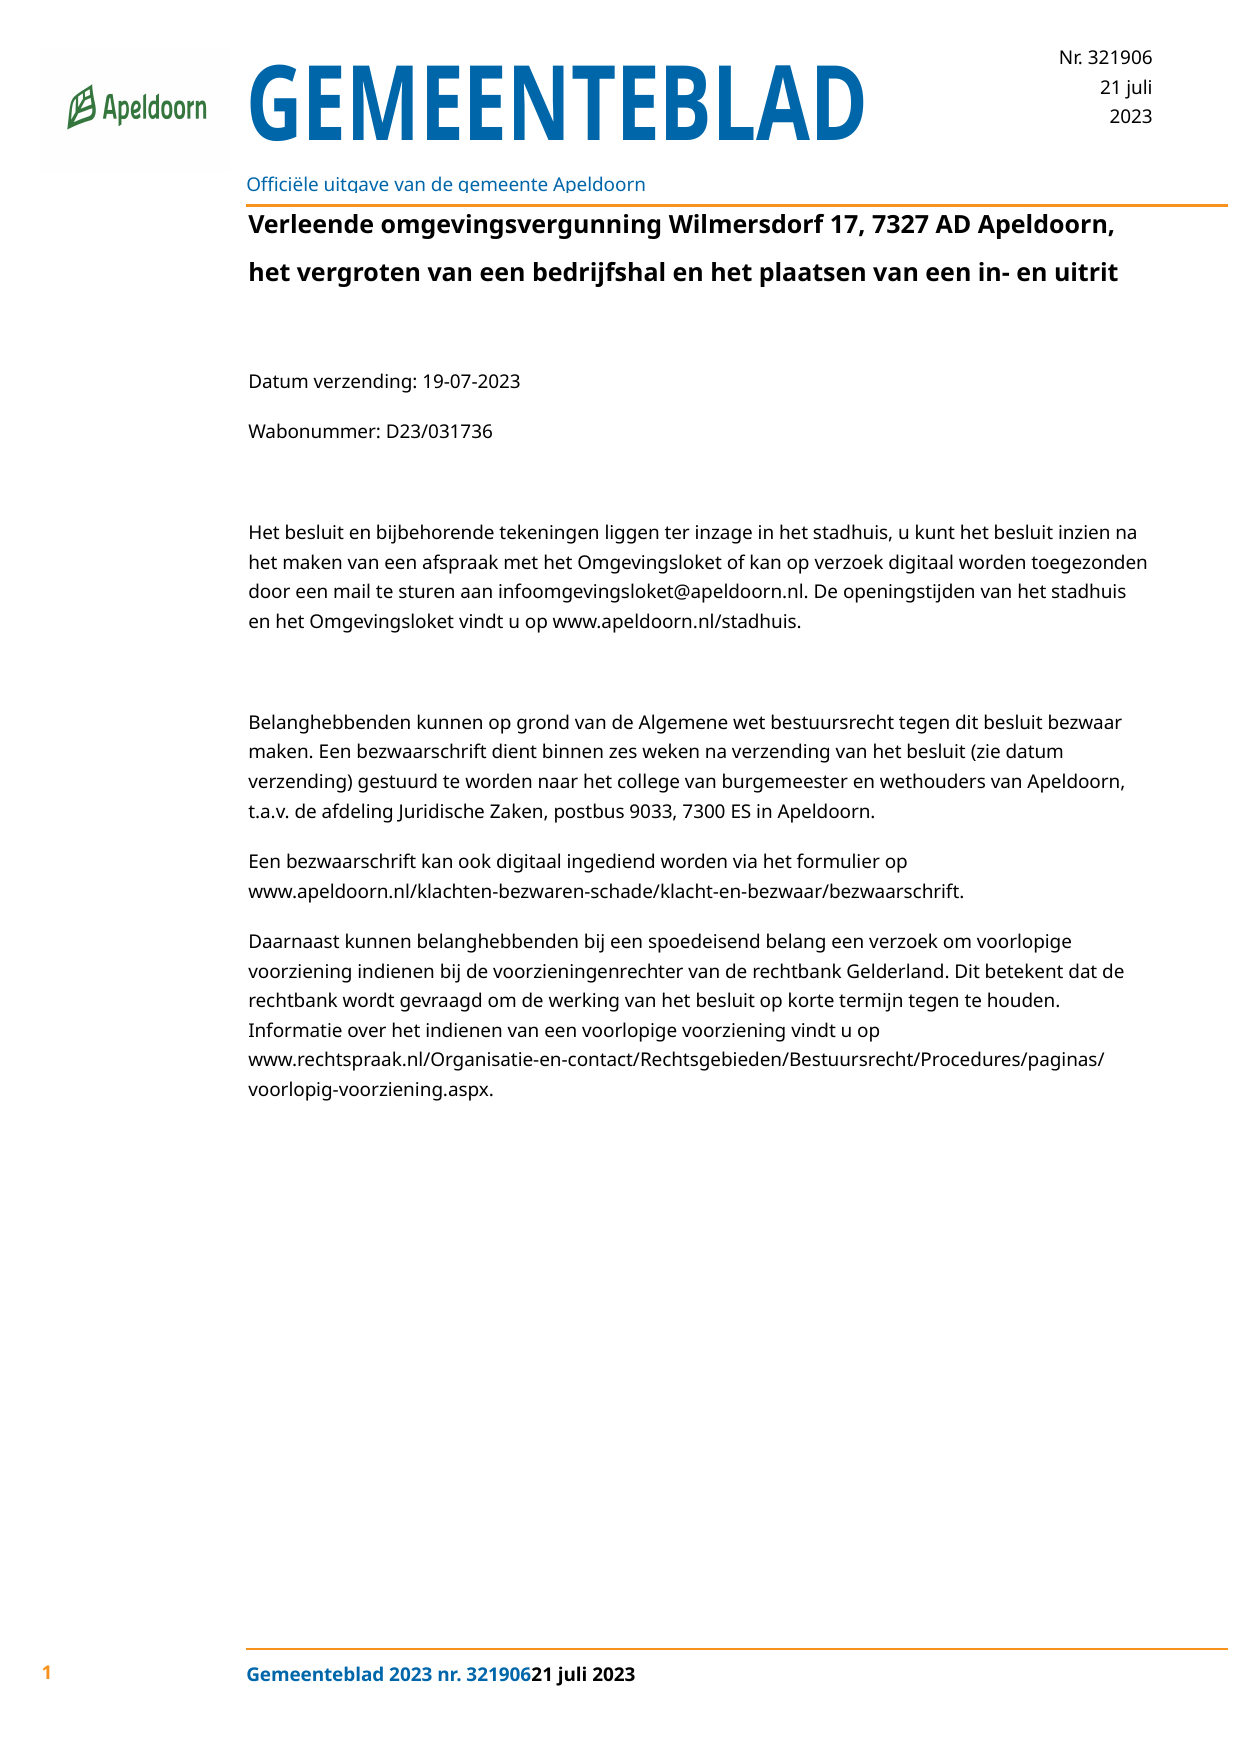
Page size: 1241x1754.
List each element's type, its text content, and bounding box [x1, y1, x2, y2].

text Datum verzending: 19-07-2023 [248, 368, 1152, 394]
text Verleende omgevingsvergunning Wilmersdorf 17, 7327 AD Apeldoorn, het vergroten van een bedrijfshal en het plaatsen van een in- en uitrit [248, 207, 1152, 288]
text Een bezwaarschrift kan ook digitaal ingediend worden via het formulier op www.apeldoorn.nl/klachten-bezwaren-schade/klacht-en-bezwaar/bezwaarschrift. [248, 848, 1152, 904]
text Belanghebbenden kunnen op grond van de Algemene wet bestuursrecht tegen dit besluit bezwaar maken. Een bezwaarschrift dient binnen zes weken na verzending van het besluit (zie datum verzending) gestuurd te worden naar het college van burgemeester en wethouders van Apeldoorn, t.a.v. de afdeling Juridische Zaken, postbus 9033, 7300 ES in Apeldoorn. [248, 709, 1152, 824]
text Daarnaast kunnen belanghebbenden bij een spoedeisend belang een verzoek om voorlopige voorziening indienen bij de voorzieningenrechter van de rechtbank Gelderland. Dit betekent dat de rechtbank wordt gevraagd om de werking van het besluit op korte termijn tegen te houden. Informatie over het indienen van een voorlopige voorziening vindt u op www.rechtspraak.nl/Organisatie-en-contact/Rechtsgebieden/Bestuursrecht/Procedures/paginas/voorlopig-voorziening.aspx. [248, 928, 1152, 1102]
picture [41, 47, 231, 172]
text Wabonummer: D23/031736 [248, 419, 1152, 444]
text Het besluit en bijbehorende tekeningen liggen ter inzage in het stadhuis, u kunt het besluit inzien na het maken van een afspraak met het Omgevingsloket of kan op verzoek digitaal worden toegezonden door een mail te sturen aan infoomgevingsloket@apeldoorn.nl. De openingstijden van het stadhuis en het Omgevingsloket vindt u op www.apeldoorn.nl/stadhuis. [248, 519, 1152, 634]
